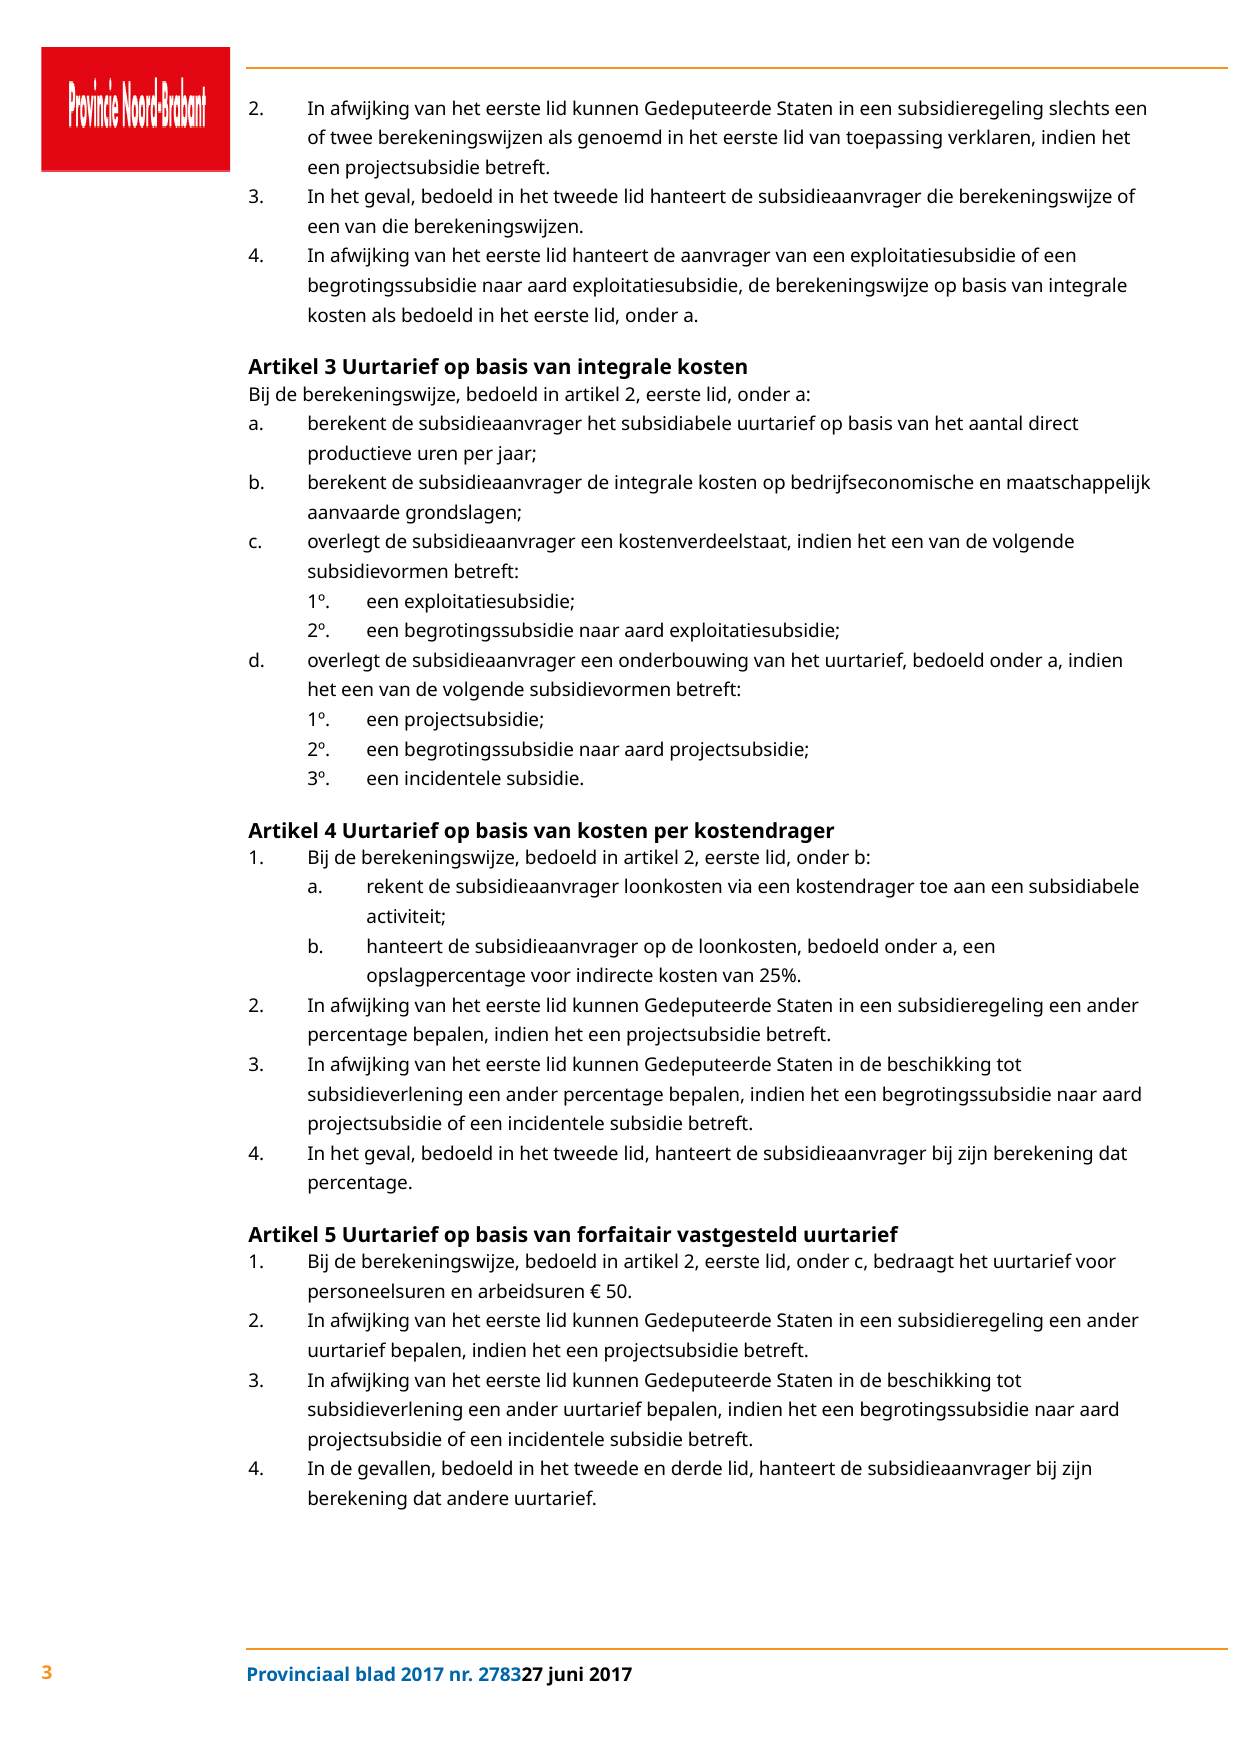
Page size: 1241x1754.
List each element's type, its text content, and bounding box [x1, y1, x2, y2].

list een begrotingssubsidie naar aard exploitatiesubsidie; [307, 617, 1152, 643]
list berekent de subsidieaanvrager het subsidiabele uurtarief op basis van het aantal direct productieve uren per jaar; [248, 410, 1152, 466]
list een incidentele subsidie. [307, 765, 1152, 791]
text Artikel 5 Uurtarief op basis van forfaitair vastgesteld uurtarief [248, 1220, 1152, 1248]
list een begrotingssubsidie naar aard projectsubsidie; [307, 736, 1152, 761]
list In afwijking van het eerste lid kunnen Gedeputeerde Staten in een subsidieregeling een ander percentage bepalen, indien het een projectsubsidie betreft. [248, 992, 1152, 1047]
list In afwijking van het eerste lid kunnen Gedeputeerde Staten in een subsidieregeling een ander uurtarief bepalen, indien het een projectsubsidie betreft. [248, 1308, 1152, 1363]
list overlegt de subsidieaanvrager een kostenverdeelstaat, indien het een van de volgende subsidievormen betreft: [248, 529, 1152, 584]
text Bij de berekeningswijze, bedoeld in artikel 2, eerste lid, onder a: [248, 381, 1152, 406]
list In het geval, bedoeld in het tweede lid, hanteert de subsidieaanvrager bij zijn berekening dat percentage. [248, 1140, 1152, 1195]
list In afwijking van het eerste lid kunnen Gedeputeerde Staten in de beschikking tot subsidieverlening een ander percentage bepalen, indien het een begrotingssubsidie naar aard projectsubsidie of een incidentele subsidie betreft. [248, 1051, 1152, 1136]
list In de gevallen, bedoeld in het tweede en derde lid, hanteert de subsidieaanvrager bij zijn berekening dat andere uurtarief. [248, 1456, 1152, 1511]
list Bij de berekeningswijze, bedoeld in artikel 2, eerste lid, onder b: [248, 844, 1152, 870]
list Bij de berekeningswijze, bedoeld in artikel 2, eerste lid, onder c, bedraagt het uurtarief voor personeelsuren en arbeidsuren € 50. [248, 1248, 1152, 1304]
list In afwijking van het eerste lid kunnen Gedeputeerde Staten in de beschikking tot subsidieverlening een ander uurtarief bepalen, indien het een begrotingssubsidie naar aard projectsubsidie of een incidentele subsidie betreft. [248, 1367, 1152, 1452]
list hanteert de subsidieaanvrager op de loonkosten, bedoeld onder a, een opslagpercentage voor indirecte kosten van 25%. [307, 933, 1152, 988]
list een exploitatiesubsidie; [307, 588, 1152, 613]
list overlegt de subsidieaanvrager een onderbouwing van het uurtarief, bedoeld onder a, indien het een van de volgende subsidievormen betreft: [248, 647, 1152, 702]
text Artikel 3 Uurtarief op basis van integrale kosten [248, 352, 1152, 381]
list berekent de subsidieaanvrager de integrale kosten op bedrijfseconomische en maatschappelijk aanvaarde grondslagen; [248, 469, 1152, 525]
list In het geval, bedoeld in het tweede lid hanteert de subsidieaanvrager die berekeningswijze of een van die berekeningswijzen. [248, 183, 1152, 239]
picture [41, 47, 231, 172]
list In afwijking van het eerste lid hanteert de aanvrager van een exploitatiesubsidie of een begrotingssubsidie naar aard exploitatiesubsidie, de berekeningswijze op basis van integrale kosten als bedoeld in het eerste lid, onder a. [248, 243, 1152, 328]
text Artikel 4 Uurtarief op basis van kosten per kostendrager [248, 816, 1152, 844]
list rekent de subsidieaanvrager loonkosten via een kostendrager toe aan een subsidiabele activiteit; [307, 874, 1152, 929]
list een projectsubsidie; [307, 706, 1152, 732]
list In afwijking van het eerste lid kunnen Gedeputeerde Staten in een subsidieregeling slechts een of twee berekeningswijzen als genoemd in het eerste lid van toepassing verklaren, indien het een projectsubsidie betreft. [248, 95, 1152, 180]
